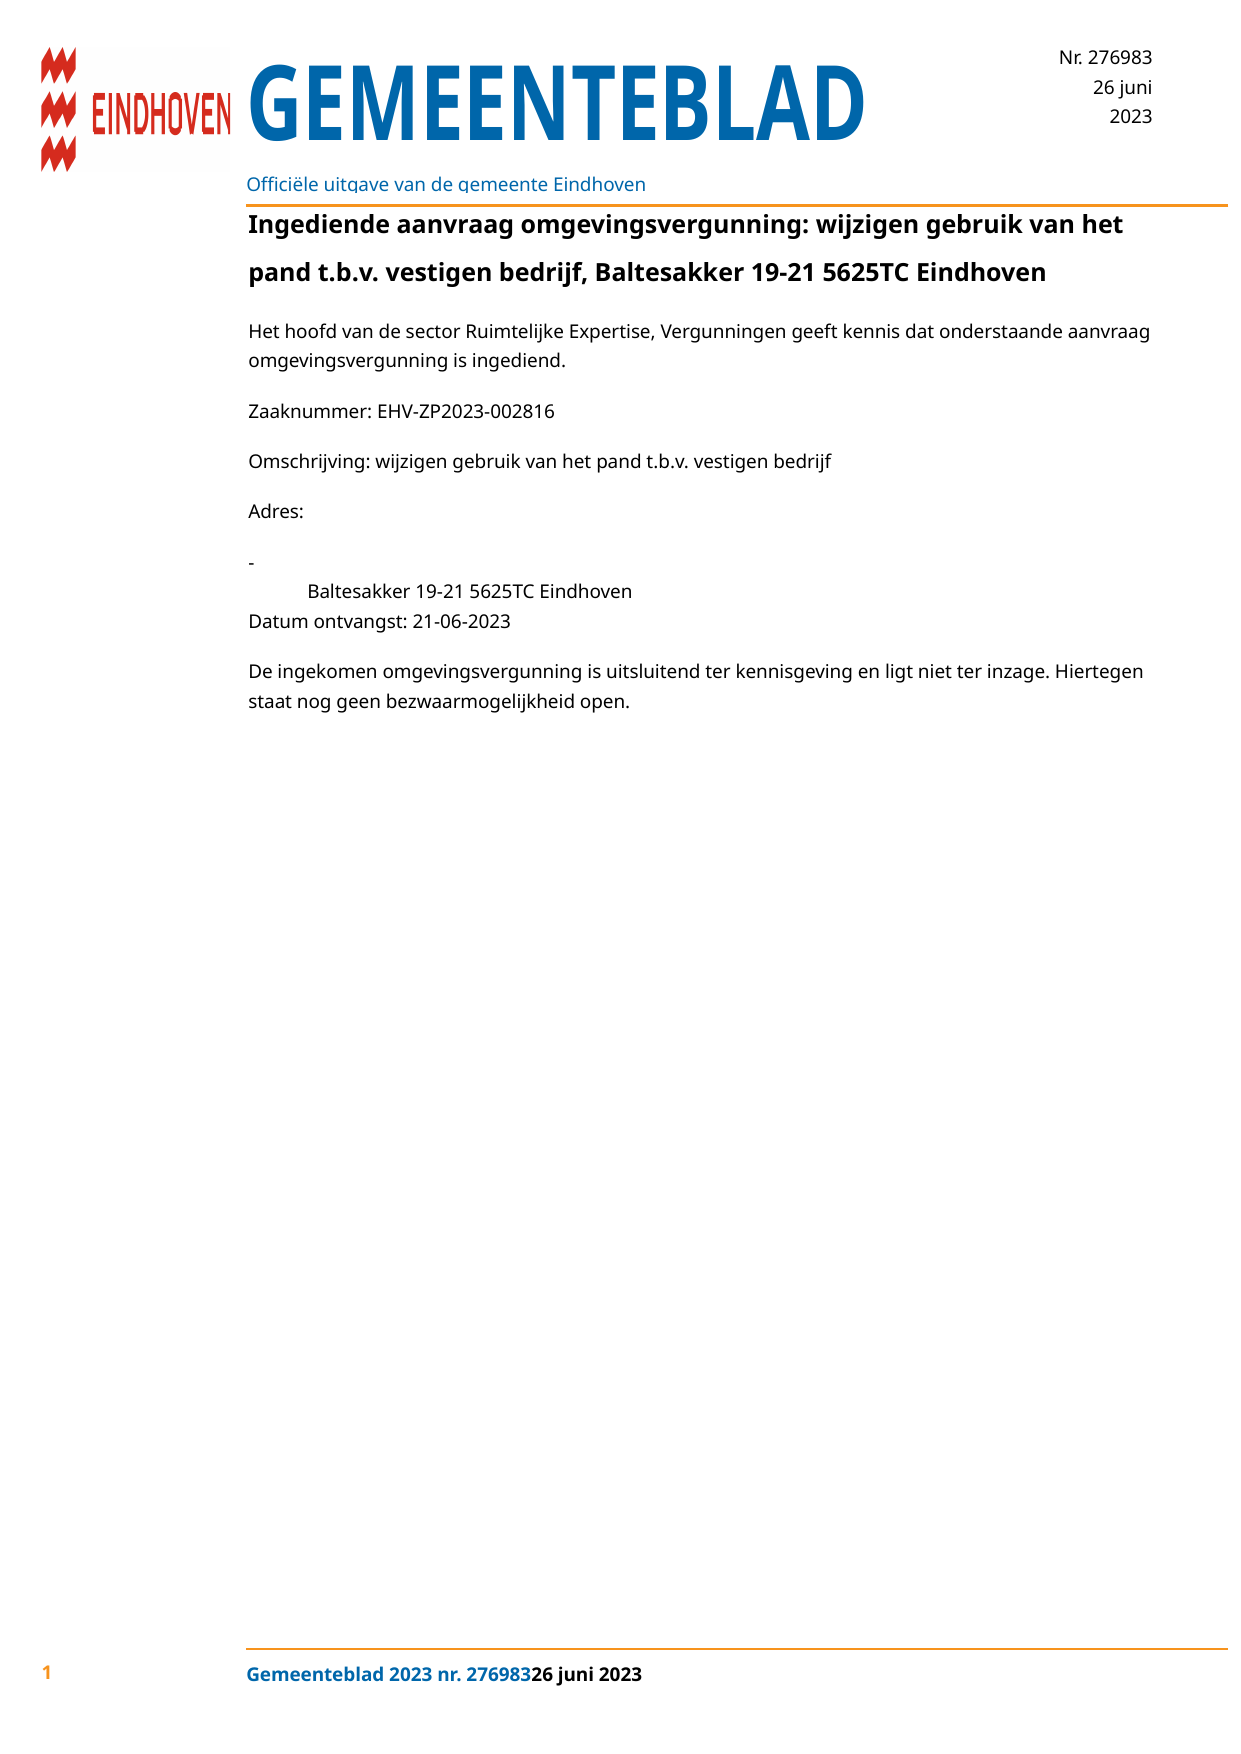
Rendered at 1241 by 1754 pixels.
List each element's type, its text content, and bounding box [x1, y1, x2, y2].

text De ingekomen omgevingsvergunning is uitsluitend ter kennisgeving en ligt niet ter inzage. Hiertegen staat nog geen bezwaarmogelijkheid open. [248, 659, 1152, 714]
text Zaaknummer: EHV-ZP2023-002816 [248, 398, 1152, 424]
text Datum ontvangst: 21-06-2023 [248, 608, 1152, 634]
text Ingediende aanvraag omgevingsvergunning: wijzigen gebruik van het pand t.b.v. vestigen bedrijf, Baltesakker 19-21 5625TC Eindhoven [248, 207, 1152, 288]
list Baltesakker 19-21 5625TC Eindhoven [248, 579, 1152, 604]
picture [41, 47, 231, 172]
text Adres: [248, 499, 1152, 524]
text Het hoofd van de sector Ruimtelijke Expertise, Vergunningen geeft kennis dat onderstaande aanvraag omgevingsvergunning is ingediend. [248, 318, 1152, 373]
text Omschrijving: wijzigen gebruik van het pand t.b.v. vestigen bedrijf [248, 448, 1152, 474]
